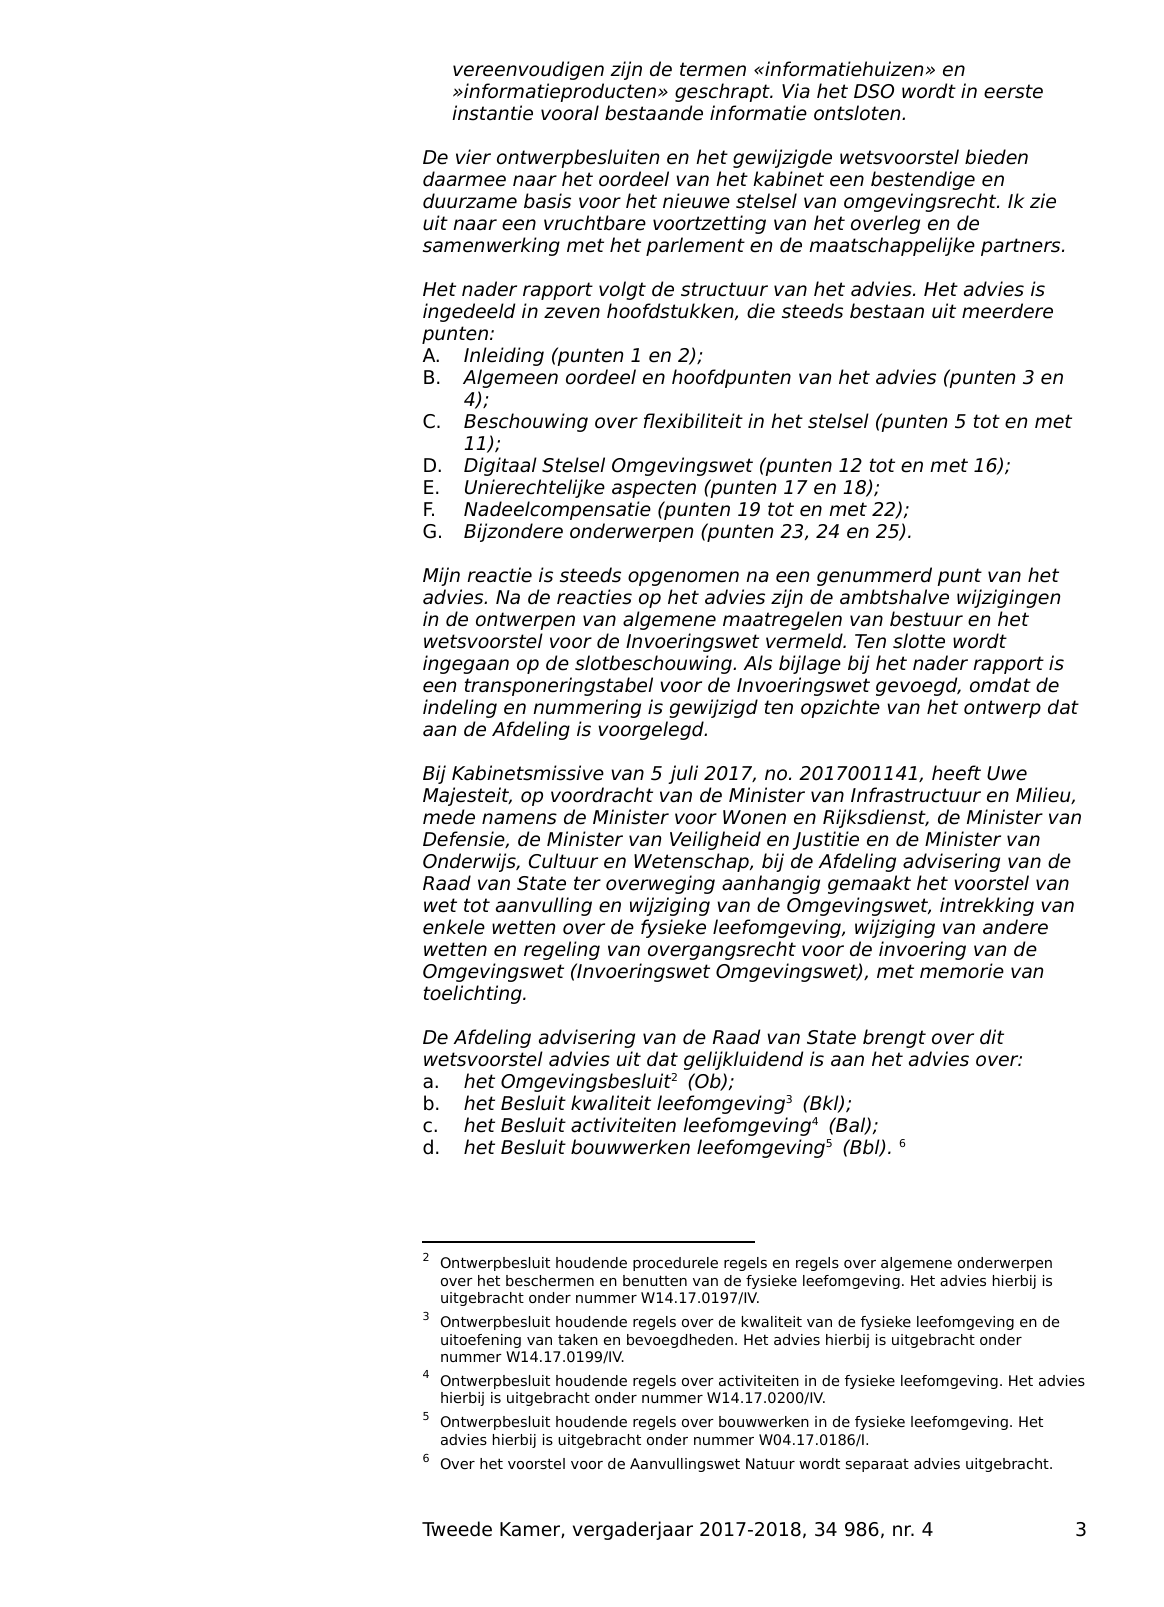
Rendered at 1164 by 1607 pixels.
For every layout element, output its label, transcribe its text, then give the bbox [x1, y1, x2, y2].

text E. Unierechtelijke aspecten (punten 17 en 18); [422, 477, 1087, 499]
text b. het Besluit kwaliteit leefomgeving (Bkl); [422, 1093, 1087, 1115]
text vereenvoudigen zijn de termen «informatiehuizen» en »informatieproducten» geschrapt. Via het DSO wordt in eerste instantie vooral bestaande informatie ontsloten. [422, 59, 1087, 125]
text c. het Besluit activiteiten leefomgeving (Bal); [422, 1115, 1087, 1137]
text B. Algemeen oordeel en hoofdpunten van het advies (punten 3 en 4); [422, 367, 1087, 411]
text A. Inleiding (punten 1 en 2); [422, 345, 1087, 367]
text Mijn reactie is steeds opgenomen na een genummerd punt van het advies. Na de reacties op het advies zijn de ambtshalve wijzigingen in de ontwerpen van algemene maatregelen van bestuur en het wetsvoorstel voor de Invoeringswet vermeld. Ten slotte wordt ingegaan op de slotbeschouwing. Als bijlage bij het nader rapport is een transponeringstabel voor de Invoeringswet gevoegd, omdat de indeling en nummering is gewijzigd ten opzichte van het ontwerp dat aan de Afdeling is voorgelegd. [422, 565, 1087, 741]
text Over het voorstel voor de Aanvullingswet Natuur wordt separaat advies uitgebracht. [422, 1452, 1087, 1474]
text Ontwerpbesluit houdende regels over de kwaliteit van de fysieke leefomgeving en de uitoefening van taken en bevoegdheden. Het advies hierbij is uitgebracht onder nummer W14.17.0199/IV. [422, 1310, 1087, 1366]
text C. Beschouwing over flexibiliteit in het stelsel (punten 5 tot en met 11); [422, 411, 1087, 455]
text Ontwerpbesluit houdende regels over activiteiten in de fysieke leefomgeving. Het advies hierbij is uitgebracht onder nummer W14.17.0200/IV. [422, 1368, 1087, 1407]
text d. het Besluit bouwwerken leefomgeving (Bbl). [422, 1137, 1087, 1159]
text Ontwerpbesluit houdende procedurele regels en regels over algemene onderwerpen over het beschermen en benutten van de fysieke leefomgeving. Het advies hierbij is uitgebracht onder nummer W14.17.0197/IV. [422, 1251, 1087, 1307]
text De vier ontwerpbesluiten en het gewijzigde wetsvoorstel bieden daarmee naar het oordeel van het kabinet een bestendige en duurzame basis voor het nieuwe stelsel van omgevingsrecht. Ik zie uit naar een vruchtbare voortzetting van het overleg en de samenwerking met het parlement en de maatschappelijke partners. [422, 147, 1087, 257]
text F. Nadeelcompensatie (punten 19 tot en met 22); [422, 499, 1087, 521]
text G. Bijzondere onderwerpen (punten 23, 24 en 25). [422, 521, 1087, 543]
text Ontwerpbesluit houdende regels over bouwwerken in de fysieke leefomgeving. Het advies hierbij is uitgebracht onder nummer W04.17.0186/I. [422, 1410, 1087, 1449]
text Het nader rapport volgt de structuur van het advies. Het advies is ingedeeld in zeven hoofdstukken, die steeds bestaan uit meerdere punten: [422, 279, 1087, 345]
text a. het Omgevingsbesluit (Ob); [422, 1071, 1087, 1093]
text De Afdeling advisering van de Raad van State brengt over dit wetsvoorstel advies uit dat gelijkluidend is aan het advies over: [422, 1027, 1087, 1071]
text Bij Kabinetsmissive van 5 juli 2017, no. 2017001141, heeft Uwe Majesteit, op voordracht van de Minister van Infrastructuur en Milieu, mede namens de Minister voor Wonen en Rijksdienst, de Minister van Defensie, de Minister van Veiligheid en Justitie en de Minister van Onderwijs, Cultuur en Wetenschap, bij de Afdeling advisering van de Raad van State ter overweging aanhangig gemaakt het voorstel van wet tot aanvulling en wijziging van de Omgevingswet, intrekking van enkele wetten over de fysieke leefomgeving, wijziging van andere wetten en regeling van overgangsrecht voor de invoering van de Omgevingswet (Invoeringswet Omgevingswet), met memorie van toelichting. [422, 763, 1087, 1005]
text D. Digitaal Stelsel Omgevingswet (punten 12 tot en met 16); [422, 455, 1087, 477]
